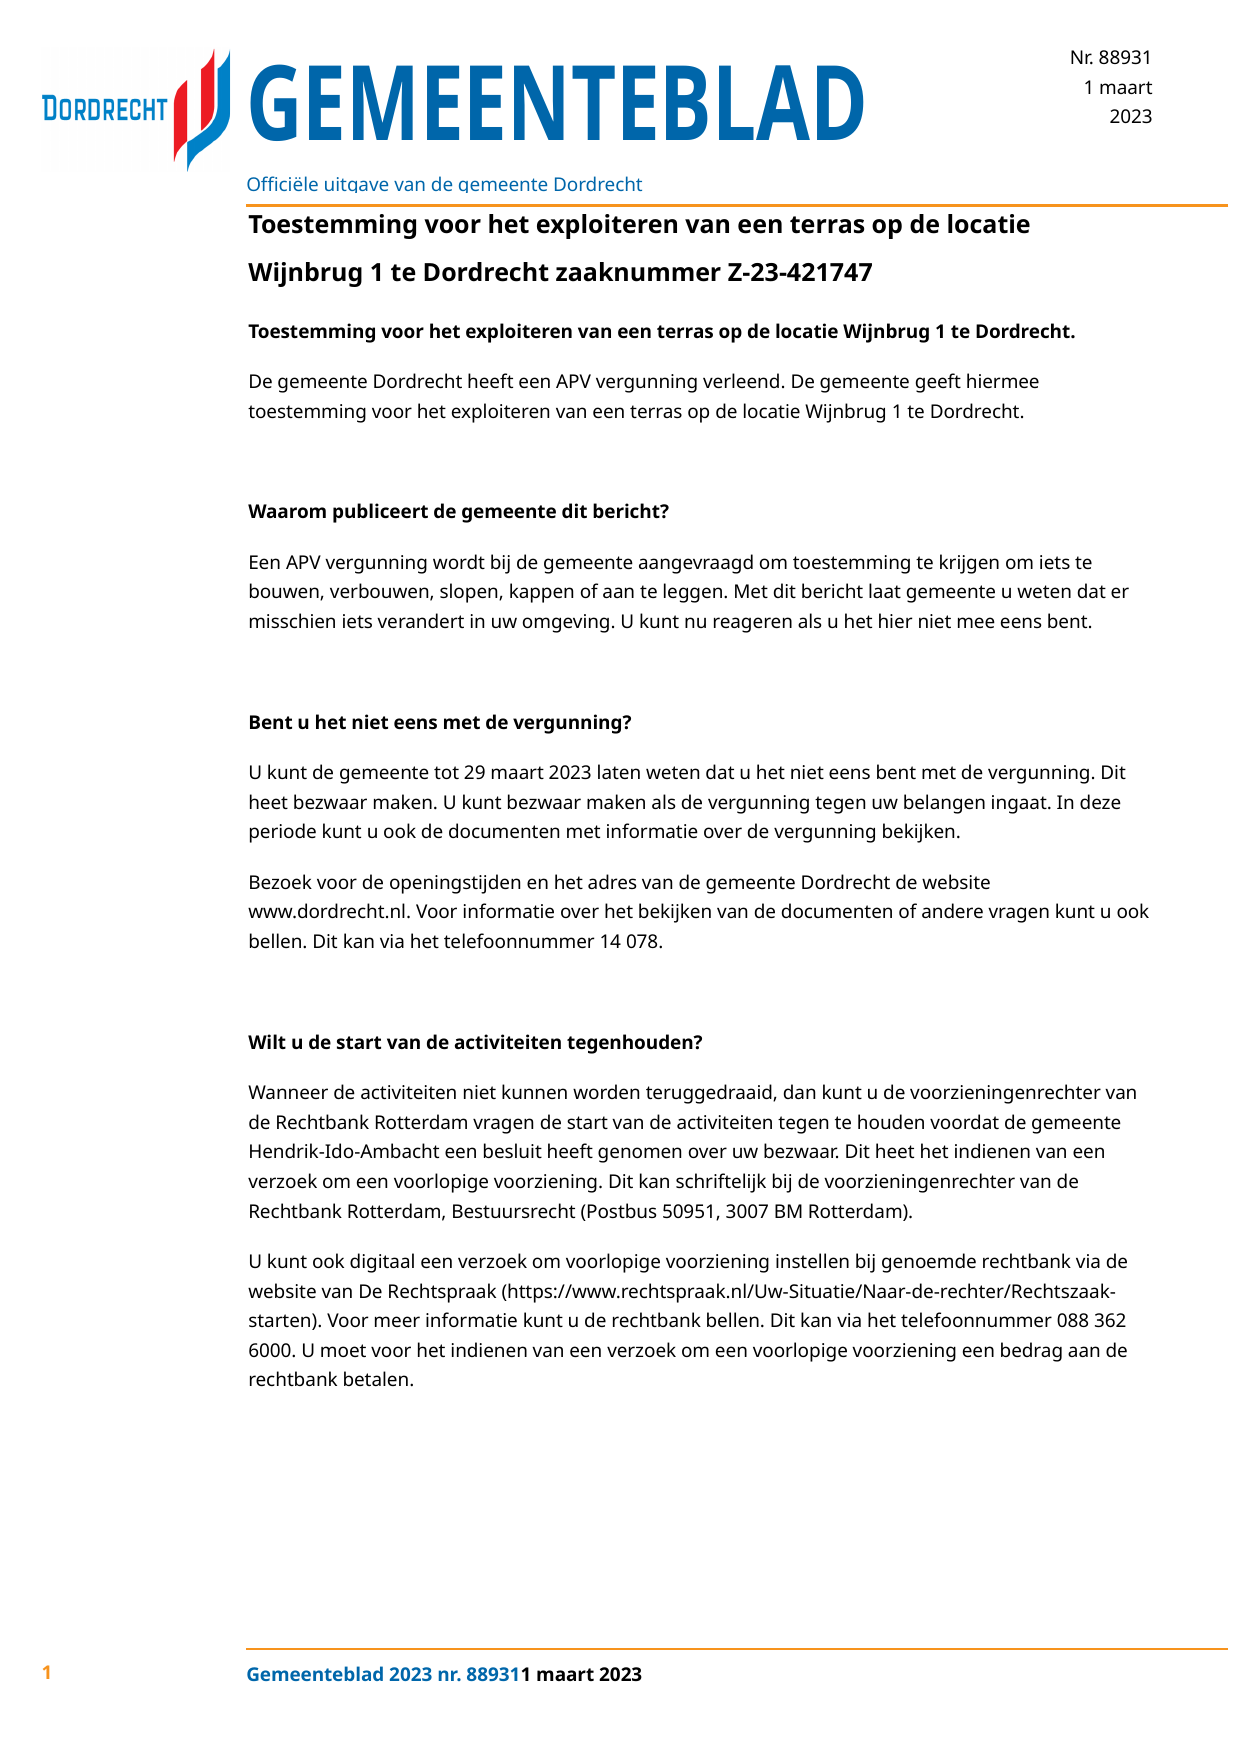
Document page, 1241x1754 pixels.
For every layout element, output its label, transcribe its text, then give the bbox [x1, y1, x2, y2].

text Wilt u de start van de activiteiten tegenhouden? [248, 1029, 1152, 1055]
text Waarom publiceert de gemeente dit bericht? [248, 499, 1152, 524]
text Een APV vergunning wordt bij de gemeente aangevraagd om toestemming te krijgen om iets te bouwen, verbouwen, slopen, kappen of aan te leggen. Met dit bericht laat gemeente u weten dat er misschien iets verandert in uw omgeving. U kunt nu reageren als u het hier niet mee eens bent. [248, 549, 1152, 634]
text Bent u het niet eens met de vergunning? [248, 709, 1152, 735]
picture [41, 47, 231, 172]
text De gemeente Dordrecht heeft een APV vergunning verleend. De gemeente geeft hiermee toestemming voor het exploiteren van een terras op de locatie Wijnbrug 1 te Dordrecht. [248, 368, 1152, 424]
text U kunt ook digitaal een verzoek om voorlopige voorziening instellen bij genoemde rechtbank via de website van De Rechtspraak (https://www.rechtspraak.nl/Uw-Situatie/Naar-de-rechter/Rechtszaak-starten). Voor meer informatie kunt u de rechtbank bellen. Dit kan via het telefoonnummer 088 362 6000. U moet voor het indienen van een verzoek om een voorlopige voorziening een bedrag aan de rechtbank betalen. [248, 1248, 1152, 1392]
text Bezoek voor de openingstijden en het adres van de gemeente Dordrecht de website www.dordrecht.nl. Voor informatie over het bekijken van de documenten of andere vragen kunt u ook bellen. Dit kan via het telefoonnummer 14 078. [248, 869, 1152, 954]
text Toestemming voor het exploiteren van een terras op de locatie Wijnbrug 1 te Dordrecht. [248, 318, 1152, 344]
text Toestemming voor het exploiteren van een terras op de locatie Wijnbrug 1 te Dordrecht zaaknummer Z-23-421747 [248, 207, 1152, 288]
text U kunt de gemeente tot 29 maart 2023 laten weten dat u het niet eens bent met de vergunning. Dit heet bezwaar maken. U kunt bezwaar maken als de vergunning tegen uw belangen ingaat. In deze periode kunt u ook de documenten met informatie over de vergunning bekijken. [248, 759, 1152, 844]
text Wanneer de activiteiten niet kunnen worden teruggedraaid, dan kunt u de voorzieningenrechter van de Rechtbank Rotterdam vragen de start van de activiteiten tegen te houden voordat de gemeente Hendrik-Ido-Ambacht een besluit heeft genomen over uw bezwaar. Dit heet het indienen van een verzoek om een voorlopige voorziening. Dit kan schriftelijk bij de voorzieningenrechter van de Rechtbank Rotterdam, Bestuursrecht (Postbus 50951, 3007 BM Rotterdam). [248, 1079, 1152, 1224]
